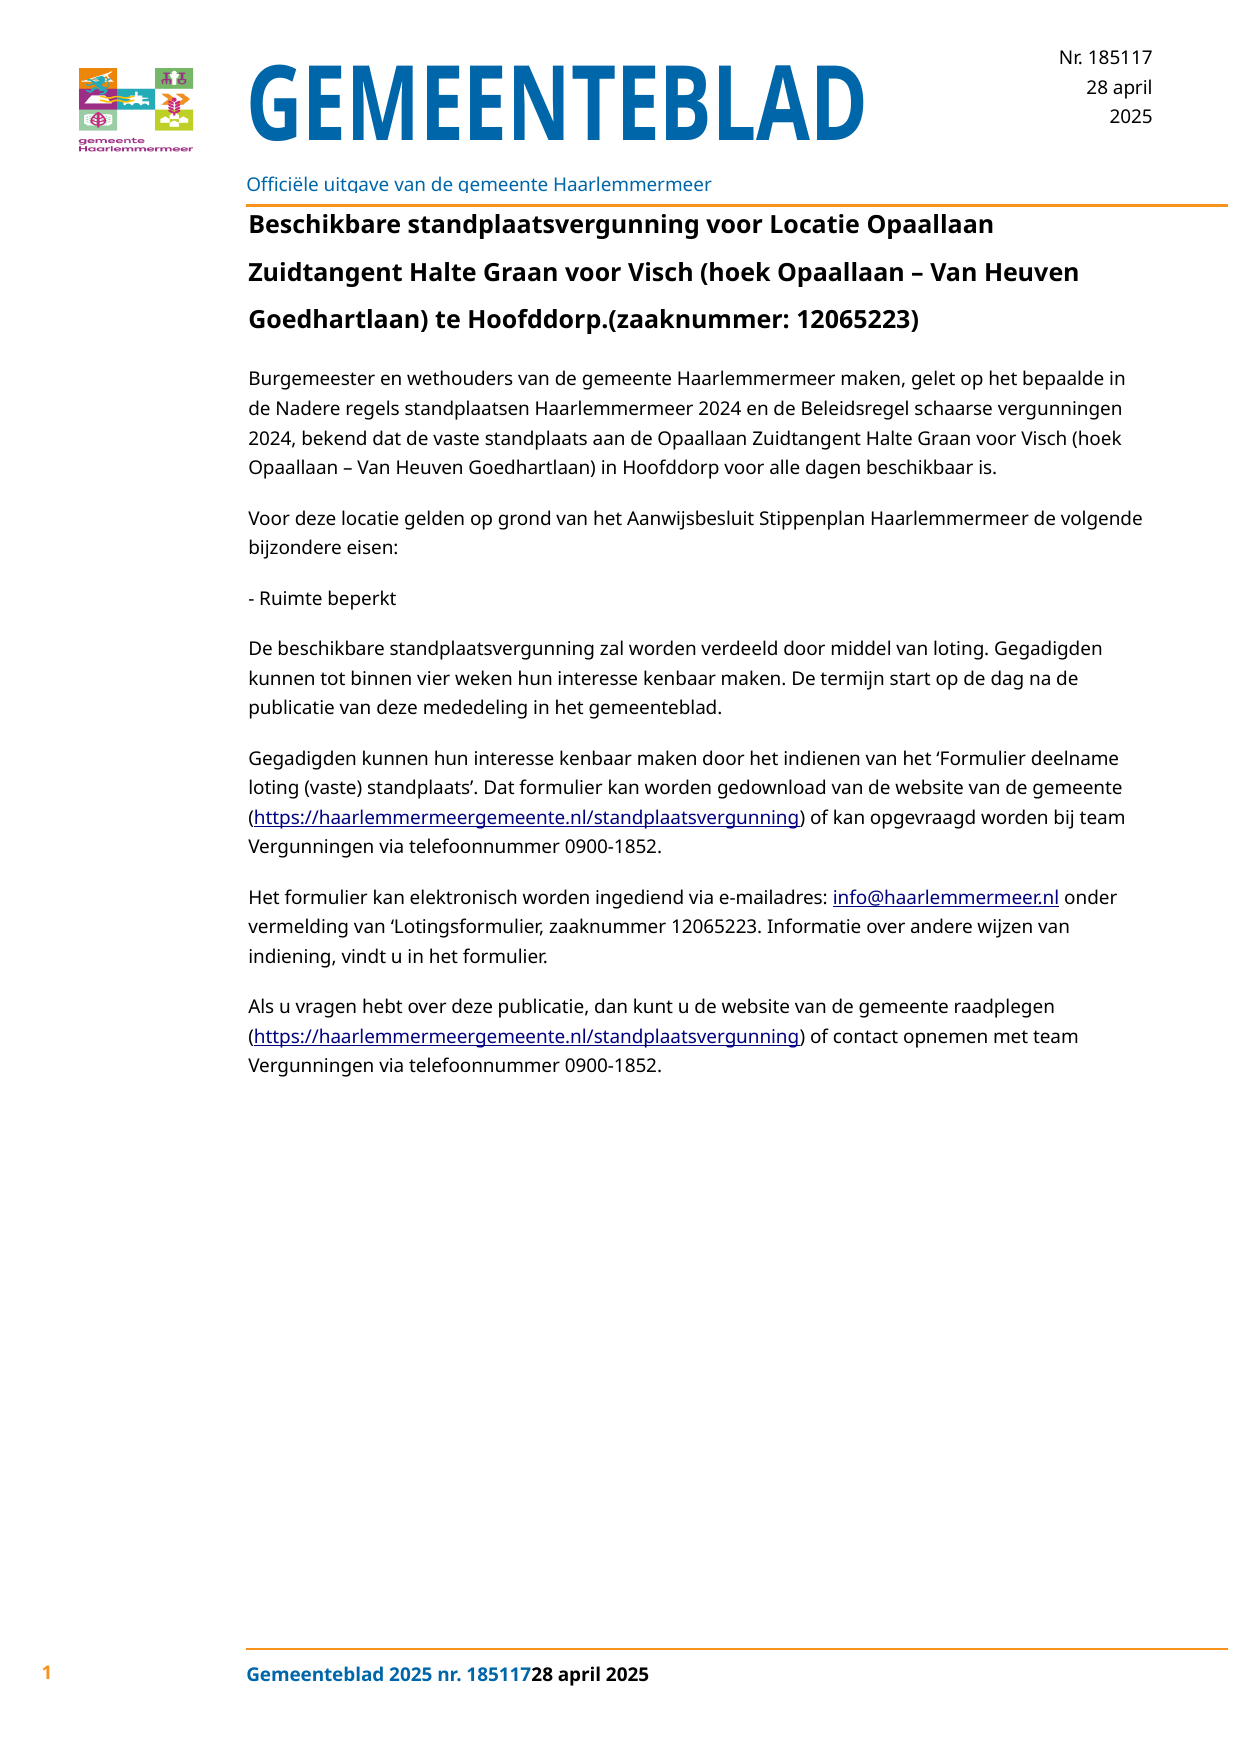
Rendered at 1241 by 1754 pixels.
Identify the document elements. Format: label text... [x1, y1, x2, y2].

text Burgemeester en wethouders van de gemeente Haarlemmermeer maken, gelet op het bepaalde in de Nadere regels standplaatsen Haarlemmermeer 2024 en de Beleidsregel schaarse vergunningen 2024, bekend dat de vaste standplaats aan de Opaallaan Zuidtangent Halte Graan voor Visch (hoek Opaallaan – Van Heuven Goedhartlaan) in Hoofddorp voor alle dagen beschikbaar is. [248, 366, 1152, 480]
picture [41, 47, 231, 172]
text Beschikbare standplaatsvergunning voor Locatie Opaallaan Zuidtangent Halte Graan voor Visch (hoek Opaallaan – Van Heuven Goedhartlaan) te Hoofddorp.(zaaknummer: 12065223) [248, 207, 1152, 336]
text - Ruimte beperkt [248, 585, 1152, 610]
text Als u vragen hebt over deze publicatie, dan kunt u de website van de gemeente raadplegen (https://haarlemmermeergemeente.nl/standplaatsvergunning) of contact opnemen met team Vergunningen via telefoonnummer 0900-1852. [248, 993, 1152, 1078]
text Het formulier kan elektronisch worden ingediend via e-mailadres: info@haarlemmermeer.nl onder vermelding van ‘Lotingsformulier, zaaknummer 12065223. Informatie over andere wijzen van indiening, vindt u in het formulier. [248, 884, 1152, 969]
text De beschikbare standplaatsvergunning zal worden verdeeld door middel van loting. Gegadigden kunnen tot binnen vier weken hun interesse kenbaar maken. De termijn start op de dag na de publicatie van deze mededeling in het gemeenteblad. [248, 635, 1152, 720]
text Gegadigden kunnen hun interesse kenbaar maken door het indienen van het ‘Formulier deelname loting (vaste) standplaats’. Dat formulier kan worden gedownload van de website van de gemeente (https://haarlemmermeergemeente.nl/standplaatsvergunning) of kan opgevraagd worden bij team Vergunningen via telefoonnummer 0900-1852. [248, 745, 1152, 859]
text Voor deze locatie gelden op grond van het Aanwijsbesluit Stippenplan Haarlemmermeer de volgende bijzondere eisen: [248, 505, 1152, 560]
